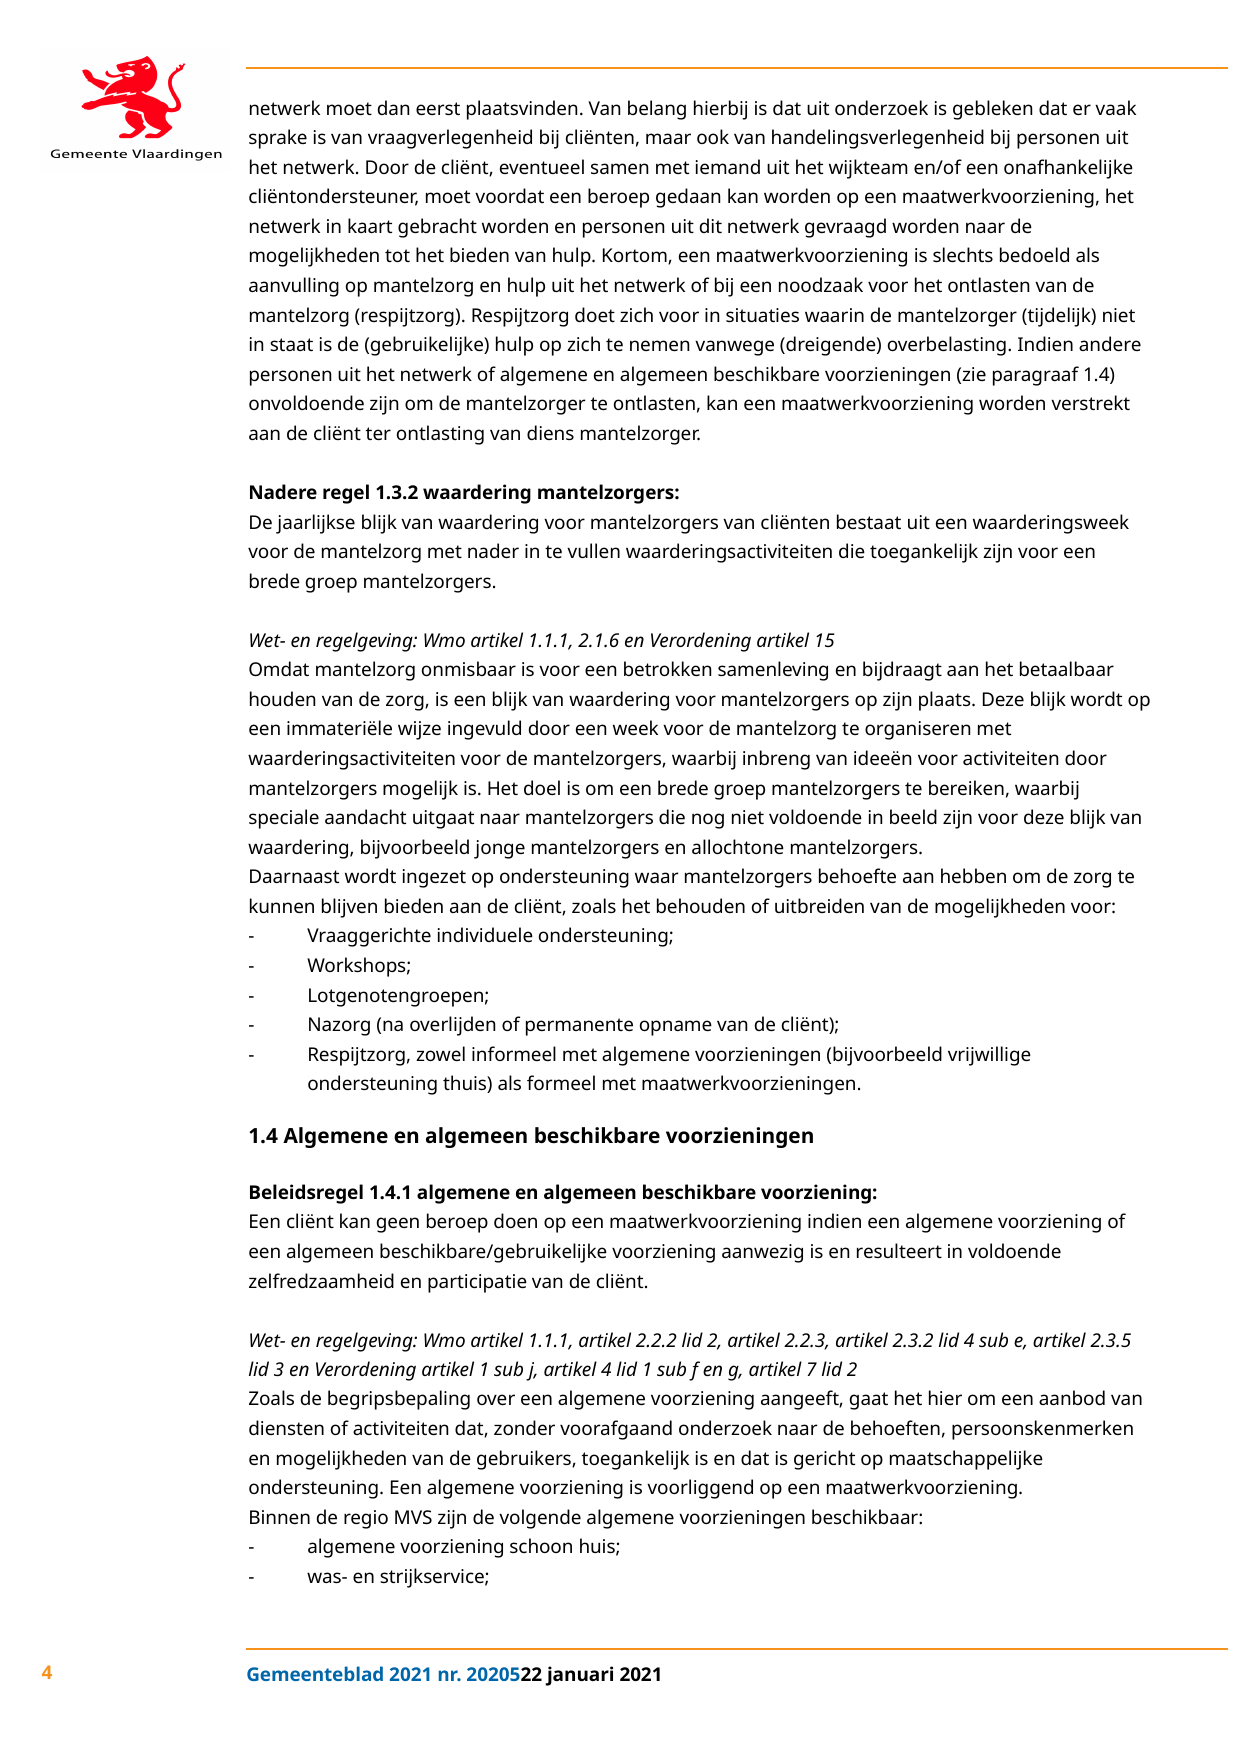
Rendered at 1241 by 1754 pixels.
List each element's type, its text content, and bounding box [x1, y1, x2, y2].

text netwerk moet dan eerst plaatsvinden. Van belang hierbij is dat uit onderzoek is gebleken dat er vaak sprake is van vraagverlegenheid bij cliënten, maar ook van handelingsverlegenheid bij personen uit het netwerk. Door de cliënt, eventueel samen met iemand uit het wijkteam en/of een onafhankelijke cliëntondersteuner, moet voordat een beroep gedaan kan worden op een maatwerkvoorziening, het netwerk in kaart gebracht worden en personen uit dit netwerk gevraagd worden naar de mogelijkheden tot het bieden van hulp. Kortom, een maatwerkvoorziening is slechts bedoeld als aanvulling op mantelzorg en hulp uit het netwerk of bij een noodzaak voor het ontlasten van de mantelzorg (respijtzorg). Respijtzorg doet zich voor in situaties waarin de mantelzorger (tijdelijk) niet in staat is de (gebruikelijke) hulp op zich te nemen vanwege (dreigende) overbelasting. Indien andere personen uit het netwerk of algemene en algemeen beschikbare voorzieningen (zie paragraaf 1.4) onvoldoende zijn om de mantelzorger te ontlasten, kan een maatwerkvoorziening worden verstrekt aan de cliënt ter ontlasting van diens mantelzorger. [248, 95, 1152, 446]
picture [41, 47, 231, 172]
list was- en strijkservice; [248, 1563, 1152, 1589]
text 1.4 Algemene en algemeen beschikbare voorzieningen [248, 1121, 1152, 1149]
text Omdat mantelzorg onmisbaar is voor een betrokken samenleving en bijdraagt aan het betaalbaar houden van de zorg, is een blijk van waardering voor mantelzorgers op zijn plaats. Deze blijk wordt op een immateriële wijze ingevuld door een week voor de mantelzorg te organiseren met waarderingsactiviteiten voor de mantelzorgers, waarbij inbreng van ideeën voor activiteiten door mantelzorgers mogelijk is. Het doel is om een brede groep mantelzorgers te bereiken, waarbij speciale aandacht uitgaat naar mantelzorgers die nog niet voldoende in beeld zijn voor deze blijk van waardering, bijvoorbeeld jonge mantelzorgers en allochtone mantelzorgers. [248, 656, 1152, 859]
table_header Beleidsregel 1.4.1 algemene en algemeen beschikbare voorziening: Een cliënt kan geen beroep doen op een maatwerkvoorziening indien een algemene voorziening of een algemeen beschikbare/gebruikelijke voorziening aanwezig is en resulteert in voldoende zelfredzaamheid en participatie van de cliënt. Wet- en regelgeving: Wmo artikel 1.1.1, artikel 2.2.2 lid 2, artikel 2.2.3, artikel 2.3.2 lid 4 sub e, artikel 2.3.5 lid 3 en Verordening artikel 1 sub j, artikel 4 lid 1 sub f en g, artikel 7 lid 2 [248, 1179, 1152, 1382]
text Zoals de begripsbepaling over een algemene voorziening aangeeft, gaat het hier om een aanbod van diensten of activiteiten dat, zonder voorafgaand onderzoek naar de behoeften, persoonskenmerken en mogelijkheden van de gebruikers, toegankelijk is en dat is gericht op maatschappelijke ondersteuning. Een algemene voorziening is voorliggend op een maatwerkvoorziening. [248, 1386, 1152, 1500]
list Vraaggerichte individuele ondersteuning; [248, 923, 1152, 948]
text Binnen de regio MVS zijn de volgende algemene voorzieningen beschikbaar: [248, 1504, 1152, 1529]
list Workshops; [248, 952, 1152, 978]
list Lotgenotengroepen; [248, 982, 1152, 1007]
table_header Nadere regel 1.3.2 waardering mantelzorgers: De jaarlijkse blijk van waardering voor mantelzorgers van cliënten bestaat uit een waarderingsweek voor de mantelzorg met nader in te vullen waarderingsactiviteiten die toegankelijk zijn voor een brede groep mantelzorgers. Wet- en regelgeving: Wmo artikel 1.1.1, 2.1.6 en Verordening artikel 15 [248, 480, 1152, 653]
list algemene voorziening schoon huis; [248, 1533, 1152, 1559]
list Nazorg (na overlijden of permanente opname van de cliënt); [248, 1011, 1152, 1037]
list Respijtzorg, zowel informeel met algemene voorzieningen (bijvoorbeeld vrijwillige ondersteuning thuis) als formeel met maatwerkvoorzieningen. [248, 1041, 1152, 1096]
text Daarnaast wordt ingezet op ondersteuning waar mantelzorgers behoefte aan hebben om de zorg te kunnen blijven bieden aan de cliënt, zoals het behouden of uitbreiden van de mogelijkheden voor: [248, 863, 1152, 919]
